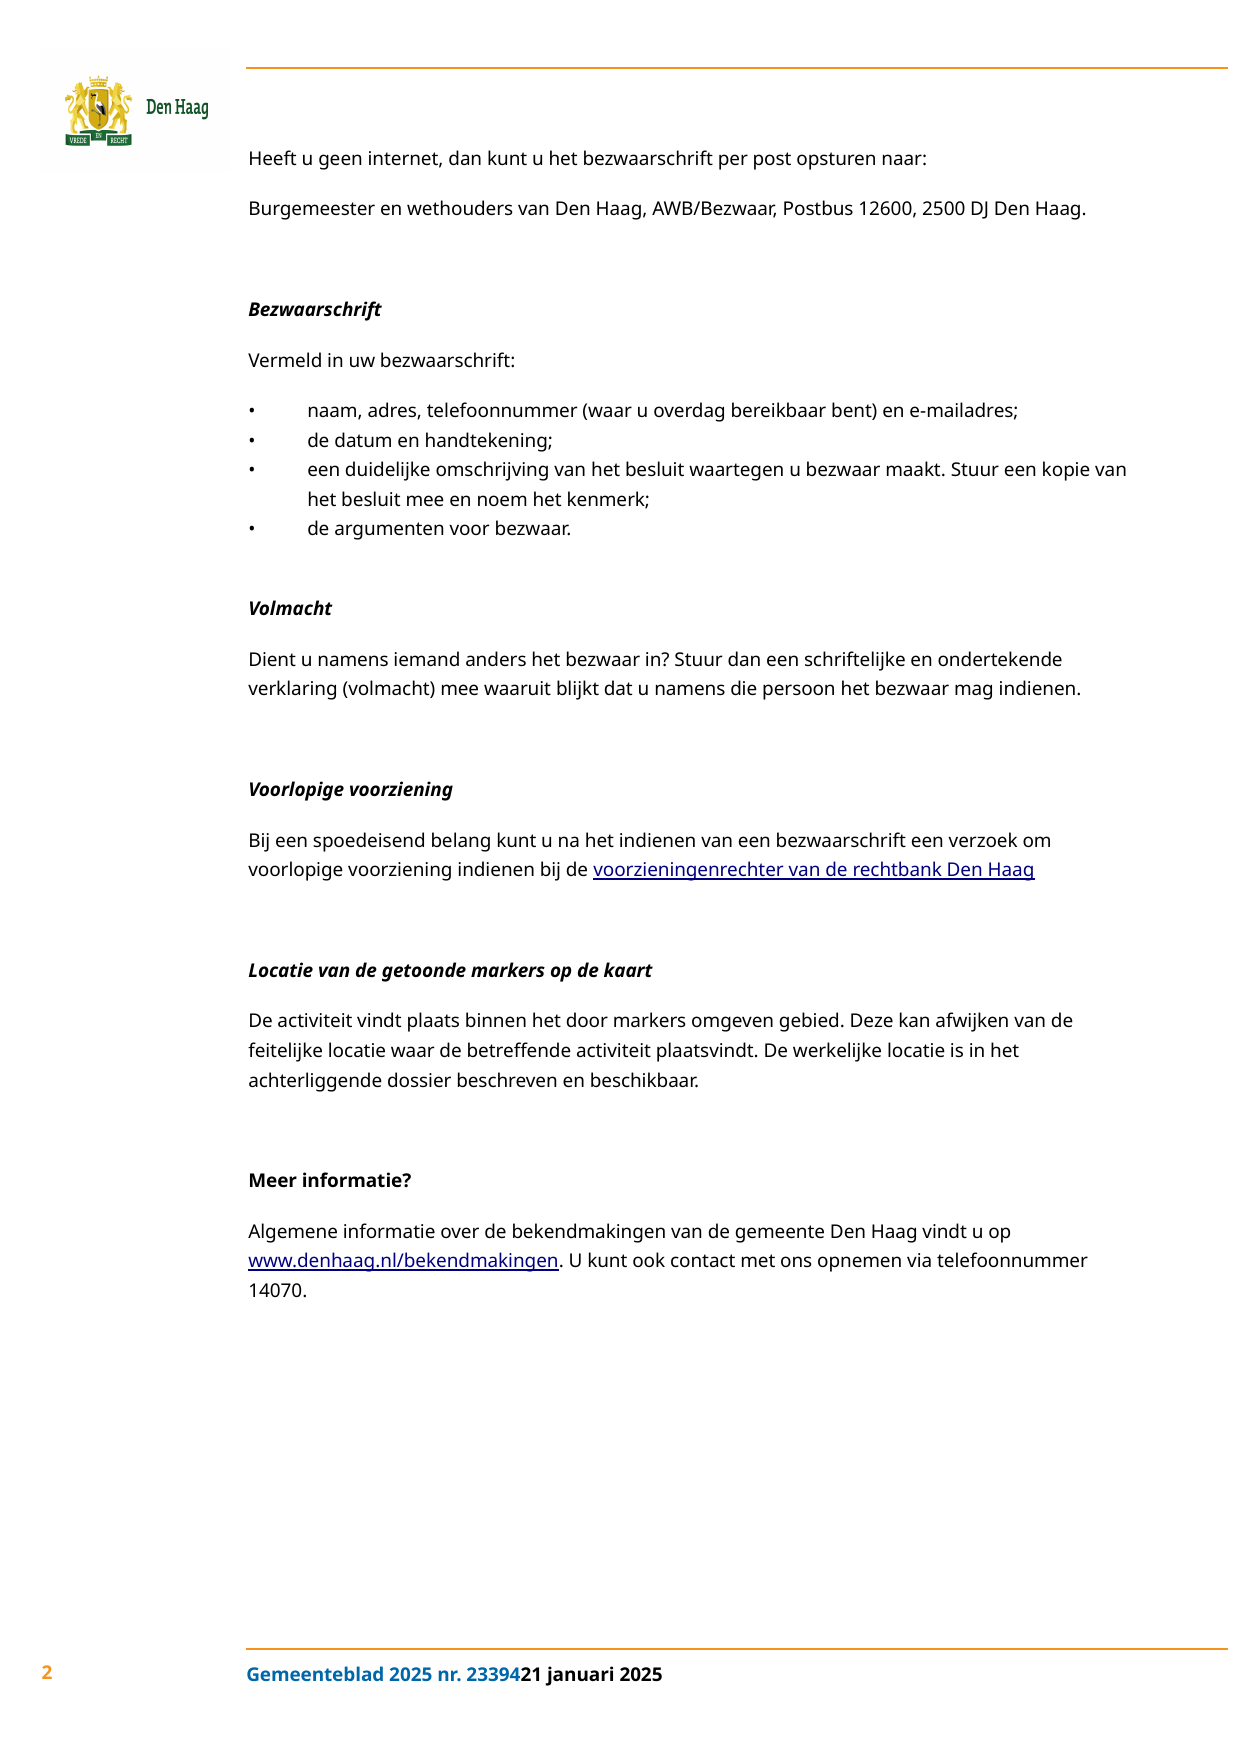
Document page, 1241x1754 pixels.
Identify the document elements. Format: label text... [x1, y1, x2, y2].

list de datum en handtekening; [248, 427, 1152, 453]
text Heeft u geen internet, dan kunt u het bezwaarschrift per post opsturen naar: [248, 145, 1152, 171]
text De activiteit vindt plaats binnen het door markers omgeven gebied. Deze kan afwijken van de feitelijke locatie waar de betreffende activiteit plaatsvindt. De werkelijke locatie is in het achterliggende dossier beschreven en beschikbaar. [248, 1008, 1152, 1093]
list naam, adres, telefoonnummer (waar u overdag bereikbaar bent) en e-mailadres; [248, 397, 1152, 423]
text Algemene informatie over de bekendmakingen van de gemeente Den Haag vindt u op www.denhaag.nl/bekendmakingen. U kunt ook contact met ons opnemen via telefoonnummer 14070. [248, 1218, 1152, 1303]
list de argumenten voor bezwaar. [248, 516, 1152, 541]
text Bij een spoedeisend belang kunt u na het indienen van een bezwaarschrift een verzoek om voorlopige voorziening indienen bij de voorzieningenrechter van de rechtbank Den Haag [248, 827, 1152, 882]
picture [41, 47, 231, 172]
text Volmacht [248, 596, 1152, 621]
text Bezwaarschrift [248, 296, 1152, 322]
text Dient u namens iemand anders het bezwaar in? Stuur dan een schriftelijke en ondertekende verklaring (volmacht) mee waaruit blijkt dat u namens die persoon het bezwaar mag indienen. [248, 646, 1152, 701]
text Vermeld in uw bezwaarschrift: [248, 347, 1152, 373]
text Voorlopige voorziening [248, 776, 1152, 802]
text Locatie van de getoonde markers op de kaart [248, 957, 1152, 983]
list een duidelijke omschrijving van het besluit waartegen u bezwaar maakt. Stuur een kopie van het besluit mee en noem het kenmerk; [248, 456, 1152, 512]
text Meer informatie? [248, 1168, 1152, 1193]
text Burgemeester en wethouders van Den Haag, AWB/Bezwaar, Postbus 12600, 2500 DJ Den Haag. [248, 196, 1152, 221]
